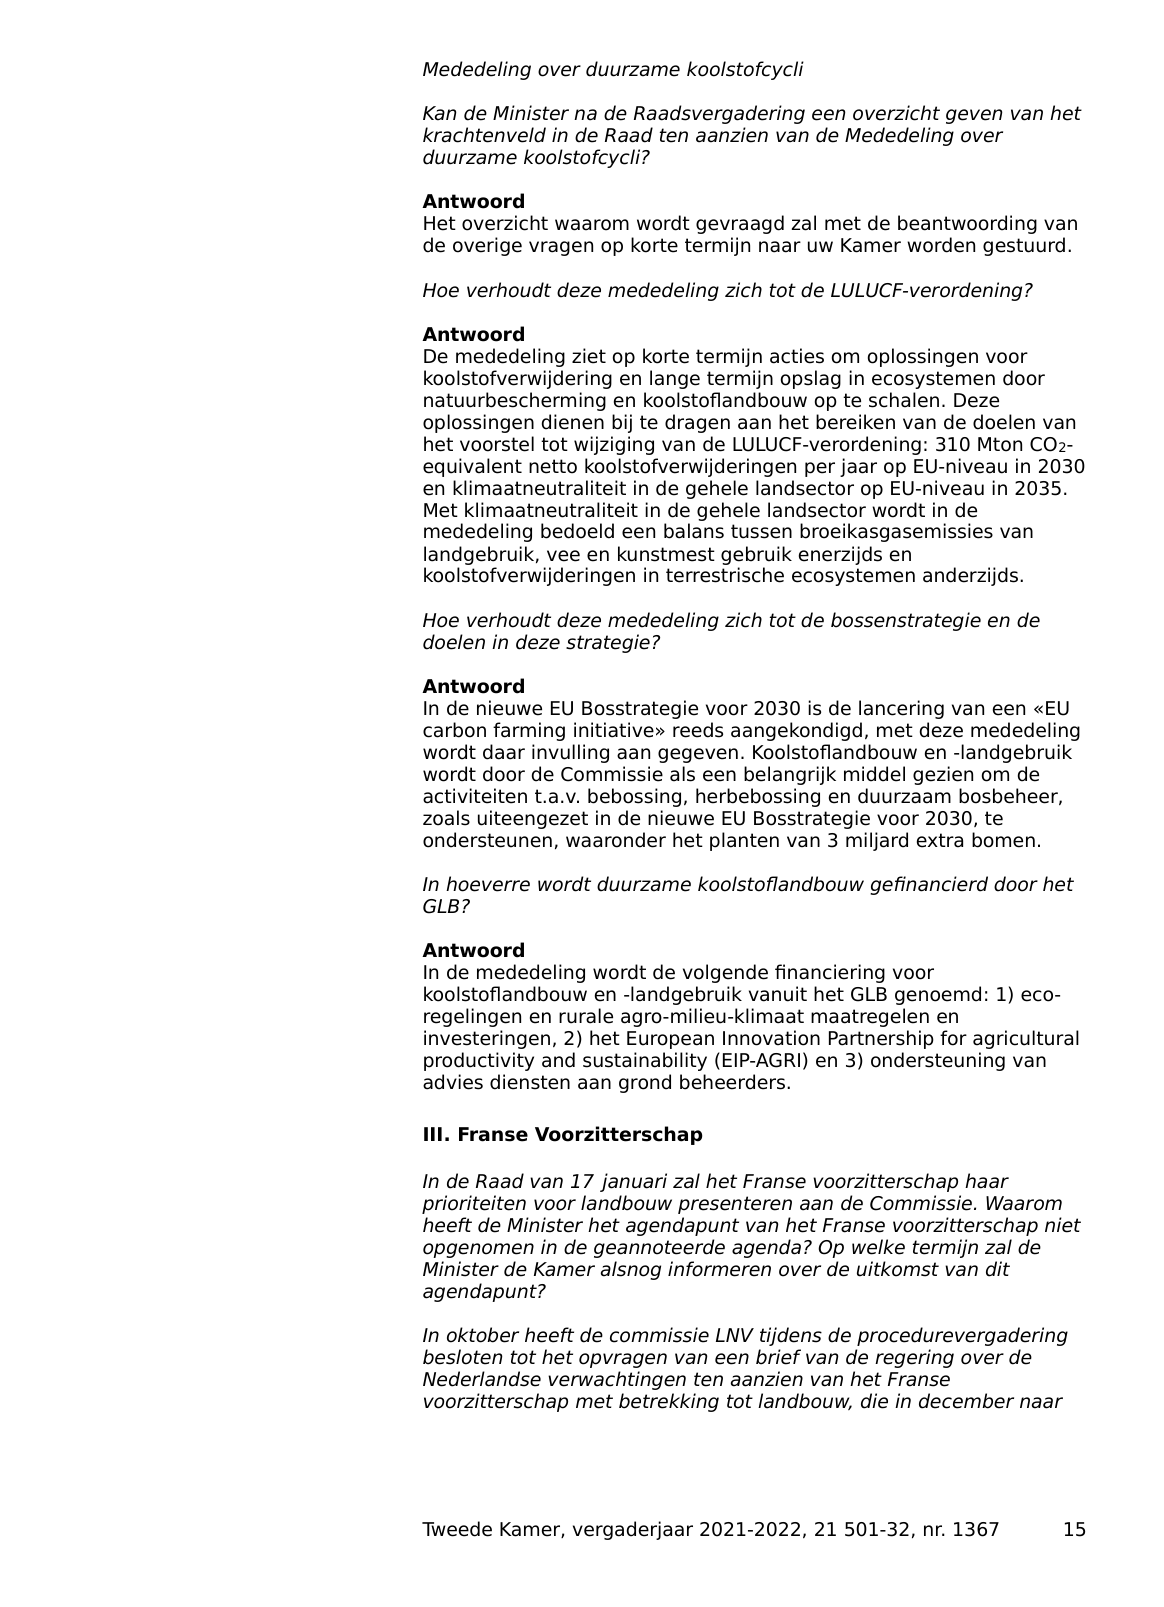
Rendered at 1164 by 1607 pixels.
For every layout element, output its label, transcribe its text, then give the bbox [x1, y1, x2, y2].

subtitle Mededeling over duurzame koolstofcycli [422, 59, 1087, 81]
text In de nieuwe EU Bosstrategie voor 2030 is de lancering van een «EU carbon farming initiative» reeds aangekondigd, met deze mededeling wordt daar invulling aan gegeven. Koolstoflandbouw en -landgebruik wordt door de Commissie als een belangrijk middel gezien om de activiteiten t.a.v. bebossing, herbebossing en duurzaam bosbeheer, zoals uiteengezet in de nieuwe EU Bosstrategie voor 2030, te ondersteunen, waaronder het planten van 3 miljard extra bomen. [422, 698, 1087, 852]
text Hoe verhoudt deze mededeling zich tot de bossenstrategie en de doelen in deze strategie? [422, 609, 1087, 653]
text Antwoord [422, 324, 1087, 346]
text Antwoord [422, 191, 1087, 213]
text Antwoord [422, 676, 1087, 698]
text In oktober heeft de commissie LNV tijdens de procedurevergadering besloten tot het opvragen van een brief van de regering over de Nederlandse verwachtingen ten aanzien van het Franse voorzitterschap met betrekking tot landbouw, die in december naar [422, 1325, 1087, 1413]
text Het overzicht waarom wordt gevraagd zal met de beantwoording van de overige vragen op korte termijn naar uw Kamer worden gestuurd. [422, 213, 1087, 257]
text In de Raad van 17 januari zal het Franse voorzitterschap haar prioriteiten voor landbouw presenteren aan de Commissie. Waarom heeft de Minister het agendapunt van het Franse voorzitterschap niet opgenomen in de geannoteerde agenda? Op welke termijn zal de Minister de Kamer alsnog informeren over de uitkomst van dit agendapunt? [422, 1171, 1087, 1303]
subtitle III. Franse Voorzitterschap [422, 1124, 1087, 1146]
text In hoeverre wordt duurzame koolstoflandbouw gefinancierd door het GLB? [422, 874, 1087, 918]
text De mededeling ziet op korte termijn acties om oplossingen voor koolstofverwijdering en lange termijn opslag in ecosystemen door natuurbescherming en koolstoflandbouw op te schalen. Deze oplossingen dienen bij te dragen aan het bereiken van de doelen van het voorstel tot wijziging van de LULUCF-verordening: 310 Mton CO2-equivalent netto koolstofverwijderingen per jaar op EU-niveau in 2030 en klimaatneutraliteit in de gehele landsector op EU-niveau in 2035. Met klimaatneutraliteit in de gehele landsector wordt in de mededeling bedoeld een balans tussen broeikasgasemissies van landgebruik, vee en kunstmest gebruik enerzijds en koolstofverwijderingen in terrestrische ecosystemen anderzijds. [422, 346, 1087, 587]
text In de mededeling wordt de volgende financiering voor koolstoflandbouw en -landgebruik vanuit het GLB genoemd: 1) eco-regelingen en rurale agro-milieu-klimaat maatregelen en investeringen, 2) het European Innovation Partnership for agricultural productivity and sustainability (EIP-AGRI) en 3) ondersteuning van advies diensten aan grond beheerders. [422, 962, 1087, 1094]
text Antwoord [422, 940, 1087, 962]
text Hoe verhoudt deze mededeling zich tot de LULUCF-verordening? [422, 279, 1087, 301]
text Kan de Minister na de Raadsvergadering een overzicht geven van het krachtenveld in de Raad ten aanzien van de Mededeling over duurzame koolstofcycli? [422, 103, 1087, 169]
